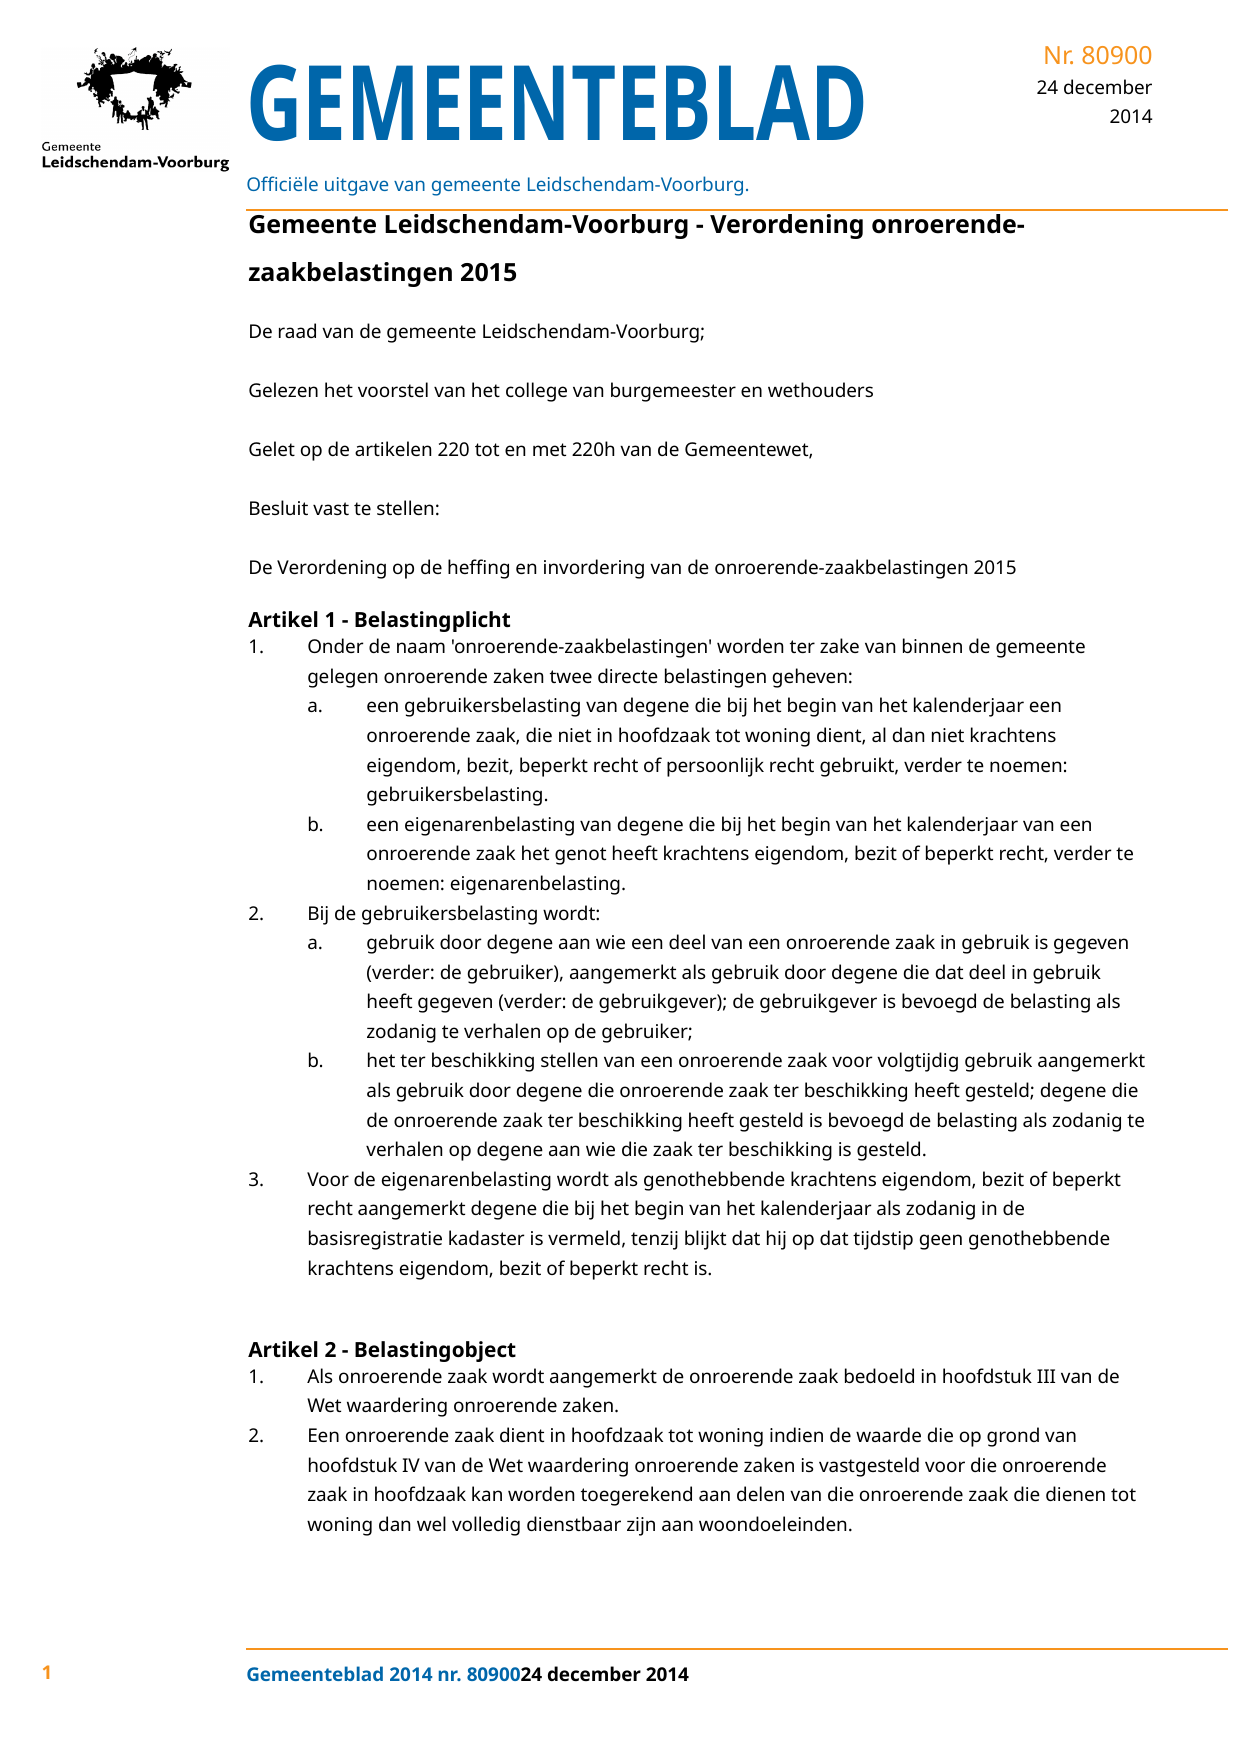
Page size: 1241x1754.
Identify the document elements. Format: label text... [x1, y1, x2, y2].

text De raad van de gemeente Leidschendam-Voorburg; [248, 318, 1152, 344]
text Gelezen het voorstel van het college van burgemeester en wethouders [248, 377, 1152, 403]
list gebruik door degene aan wie een deel van een onroerende zaak in gebruik is gegeven (verder: de gebruiker), aangemerkt als gebruik door degene die dat deel in gebruik heeft gegeven (verder: de gebruikgever); de gebruikgever is bevoegd de belasting als zodanig te verhalen op de gebruiker; [307, 929, 1152, 1044]
picture [41, 47, 231, 172]
text De Verordening op de heffing en invordering van de onroerende-zaakbelastingen 2015 [248, 554, 1152, 580]
text Artikel 1 - Belastingplicht [248, 605, 1152, 633]
text Gelet op de artikelen 220 tot en met 220h van de Gemeentewet, [248, 436, 1152, 462]
list het ter beschikking stellen van een onroerende zaak voor volgtijdig gebruik aangemerkt als gebruik door degene die onroerende zaak ter beschikking heeft gesteld; degene die de onroerende zaak ter beschikking heeft gesteld is bevoegd de belasting als zodanig te verhalen op degene aan wie die zaak ter beschikking is gesteld. [307, 1048, 1152, 1162]
text Artikel 2 - Belastingobject [248, 1335, 1152, 1363]
text Gemeente Leidschendam-Voorburg - Verordening onroerende-zaakbelastingen 2015 [248, 211, 1152, 288]
list een eigenarenbelasting van degene die bij het begin van het kalenderjaar van een onroerende zaak het genot heeft krachtens eigendom, bezit of beperkt recht, verder te noemen: eigenarenbelasting. [307, 811, 1152, 896]
list Een onroerende zaak dient in hoofdzaak tot woning indien de waarde die op grond van hoofdstuk IV van de Wet waardering onroerende zaken is vastgesteld voor die onroerende zaak in hoofdzaak kan worden toegerekend aan delen van die onroerende zaak die dienen tot woning dan wel volledig dienstbaar zijn aan woondoeleinden. [248, 1422, 1152, 1537]
text Besluit vast te stellen: [248, 495, 1152, 521]
list Onder de naam 'onroerende-zaakbelastingen' worden ter zake van binnen de gemeente gelegen onroerende zaken twee directe belastingen geheven: [248, 633, 1152, 689]
list Bij de gebruikersbelasting wordt: [248, 900, 1152, 925]
list Als onroerende zaak wordt aangemerkt de onroerende zaak bedoeld in hoofdstuk III van de Wet waardering onroerende zaken. [248, 1363, 1152, 1418]
list Voor de eigenarenbelasting wordt als genothebbende krachtens eigendom, bezit of beperkt recht aangemerkt degene die bij het begin van het kalenderjaar als zodanig in de basisregistratie kadaster is vermeld, tenzij blijkt dat hij op dat tijdstip geen genothebbende krachtens eigendom, bezit of beperkt recht is. [248, 1166, 1152, 1280]
list een gebruikersbelasting van degene die bij het begin van het kalenderjaar een onroerende zaak, die niet in hoofdzaak tot woning dient, al dan niet krachtens eigendom, bezit, beperkt recht of persoonlijk recht gebruikt, verder te noemen: gebruikersbelasting. [307, 693, 1152, 807]
